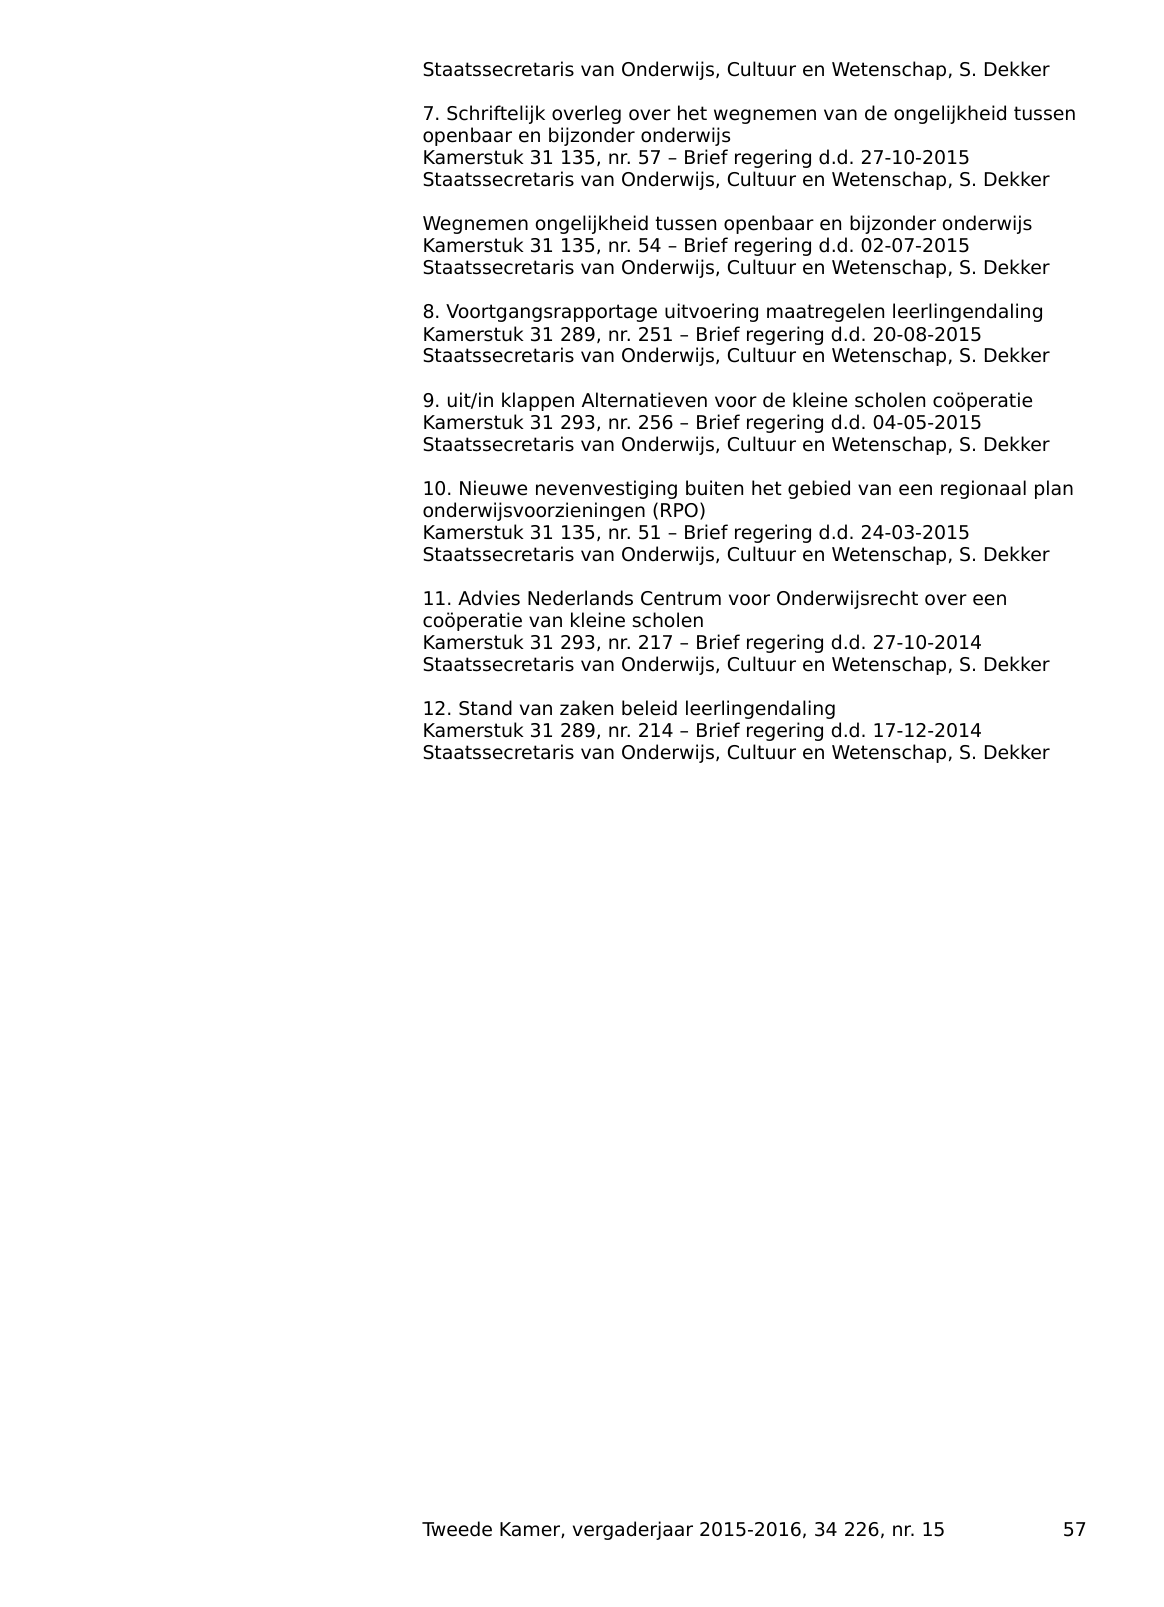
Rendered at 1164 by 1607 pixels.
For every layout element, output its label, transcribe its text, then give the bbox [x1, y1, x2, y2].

text Staatssecretaris van Onderwijs, Cultuur en Wetenschap, S. Dekker [422, 544, 1087, 566]
text Staatssecretaris van Onderwijs, Cultuur en Wetenschap, S. Dekker [422, 433, 1087, 456]
text 9. uit/in klappen Alternatieven voor de kleine scholen coöperatie [422, 389, 1087, 412]
text Staatssecretaris van Onderwijs, Cultuur en Wetenschap, S. Dekker [422, 742, 1087, 764]
text Kamerstuk 31 289, nr. 214 – Brief regering d.d. 17-12-2014 [422, 720, 1087, 742]
text 8. Voortgangsrapportage uitvoering maatregelen leerlingendaling [422, 301, 1087, 323]
text Staatssecretaris van Onderwijs, Cultuur en Wetenschap, S. Dekker [422, 654, 1087, 676]
text Kamerstuk 31 293, nr. 256 – Brief regering d.d. 04-05-2015 [422, 412, 1087, 433]
text 10. Nieuwe nevenvestiging buiten het gebied van een regionaal plan onderwijsvoorzieningen (RPO) [422, 478, 1087, 522]
text 11. Advies Nederlands Centrum voor Onderwijsrecht over een coöperatie van kleine scholen [422, 588, 1087, 632]
text Kamerstuk 31 135, nr. 51 – Brief regering d.d. 24-03-2015 [422, 522, 1087, 544]
text Kamerstuk 31 289, nr. 251 – Brief regering d.d. 20-08-2015 [422, 323, 1087, 345]
text Kamerstuk 31 135, nr. 54 – Brief regering d.d. 02-07-2015 [422, 235, 1087, 257]
text Staatssecretaris van Onderwijs, Cultuur en Wetenschap, S. Dekker [422, 59, 1087, 81]
text Staatssecretaris van Onderwijs, Cultuur en Wetenschap, S. Dekker [422, 345, 1087, 367]
text 12. Stand van zaken beleid leerlingendaling [422, 698, 1087, 720]
text Kamerstuk 31 293, nr. 217 – Brief regering d.d. 27-10-2014 [422, 632, 1087, 654]
text Wegnemen ongelijkheid tussen openbaar en bijzonder onderwijs [422, 213, 1087, 235]
text Kamerstuk 31 135, nr. 57 – Brief regering d.d. 27-10-2015 [422, 147, 1087, 169]
text Staatssecretaris van Onderwijs, Cultuur en Wetenschap, S. Dekker [422, 169, 1087, 191]
text 7. Schriftelijk overleg over het wegnemen van de ongelijkheid tussen openbaar en bijzonder onderwijs [422, 103, 1087, 147]
text Staatssecretaris van Onderwijs, Cultuur en Wetenschap, S. Dekker [422, 257, 1087, 279]
